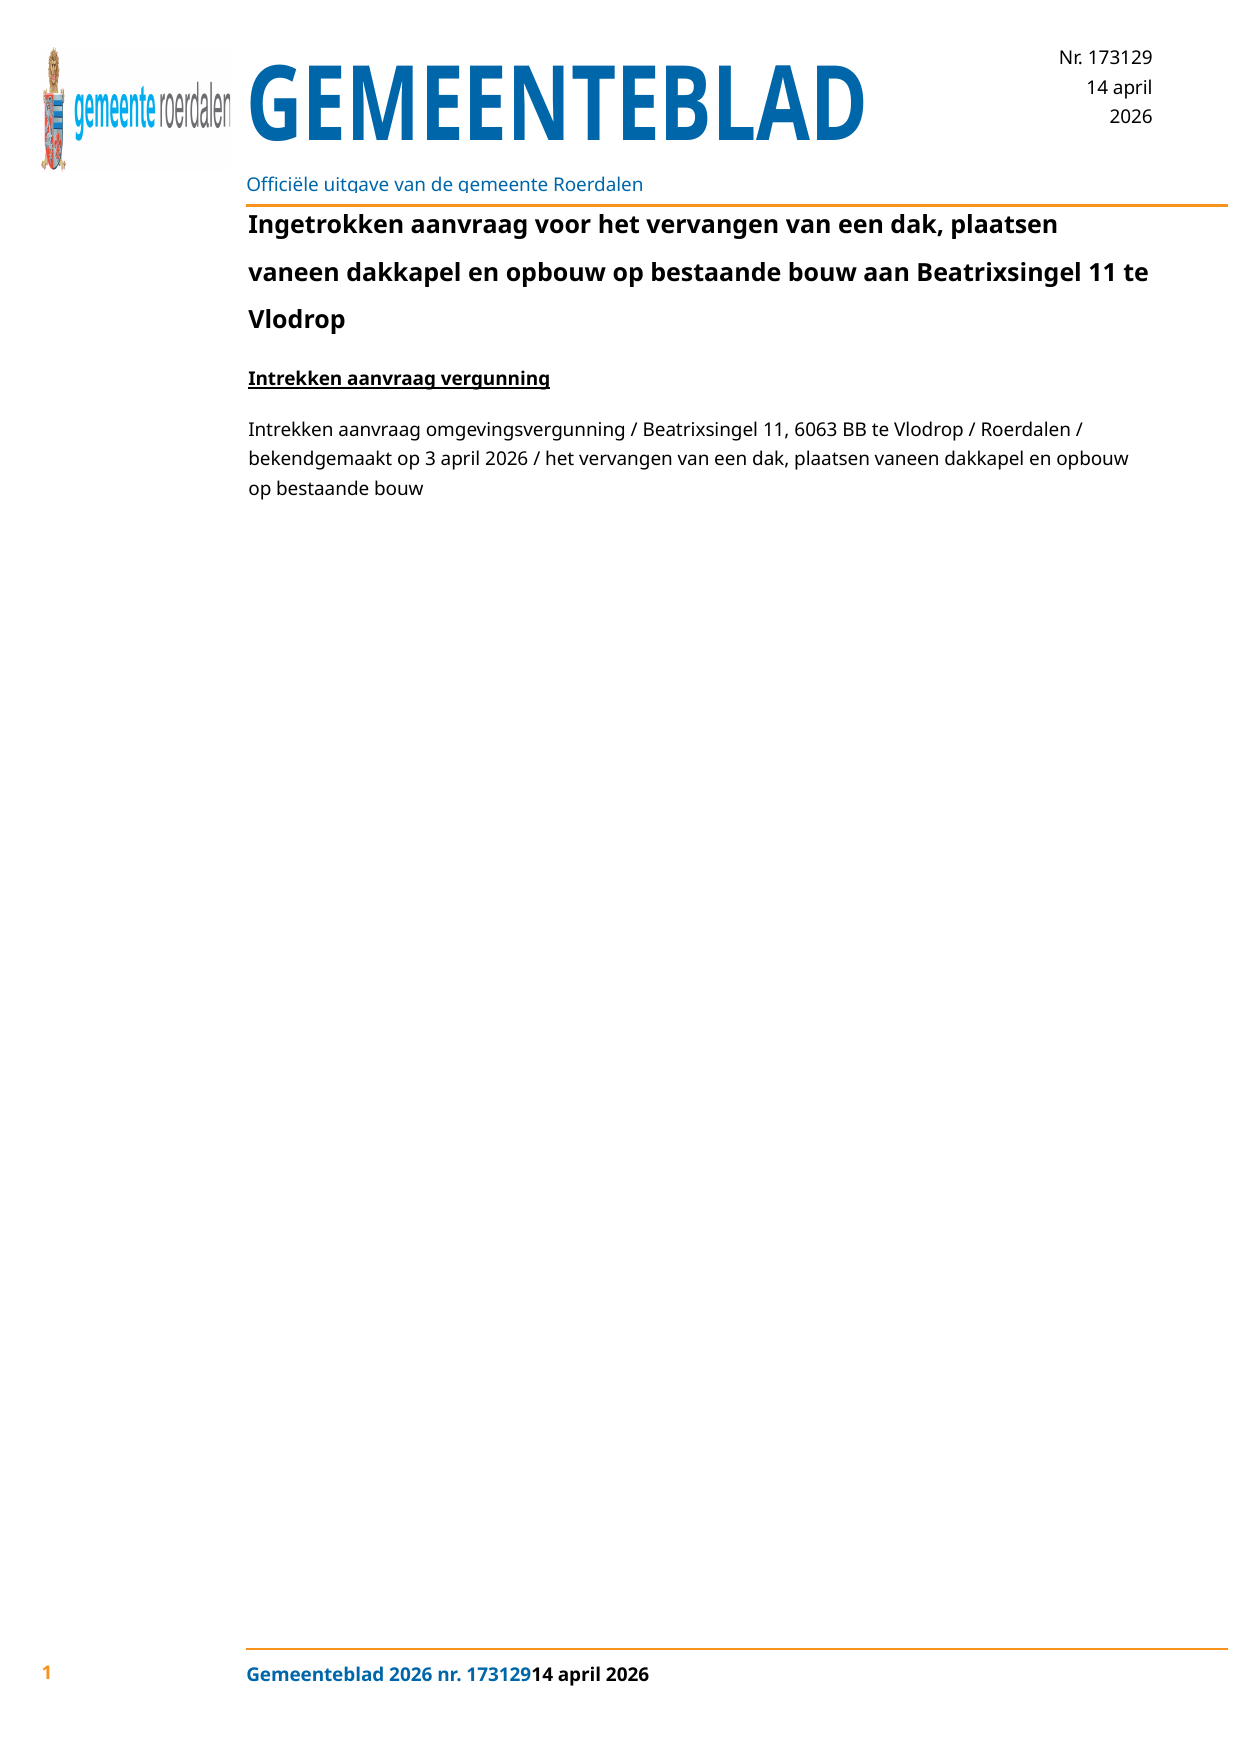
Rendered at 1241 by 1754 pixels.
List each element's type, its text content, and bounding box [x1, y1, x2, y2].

text Intrekken aanvraag omgevingsvergunning / Beatrixsingel 11, 6063 BB te Vlodrop / Roerdalen / bekendgemaakt op 3 april 2026 / het vervangen van een dak, plaatsen vaneen dakkapel en opbouw op bestaande bouw [248, 416, 1152, 501]
picture [41, 47, 231, 172]
text Ingetrokken aanvraag voor het vervangen van een dak, plaatsen vaneen dakkapel en opbouw op bestaande bouw aan Beatrixsingel 11 te Vlodrop [248, 207, 1152, 336]
text Intrekken aanvraag vergunning [248, 366, 1152, 391]
